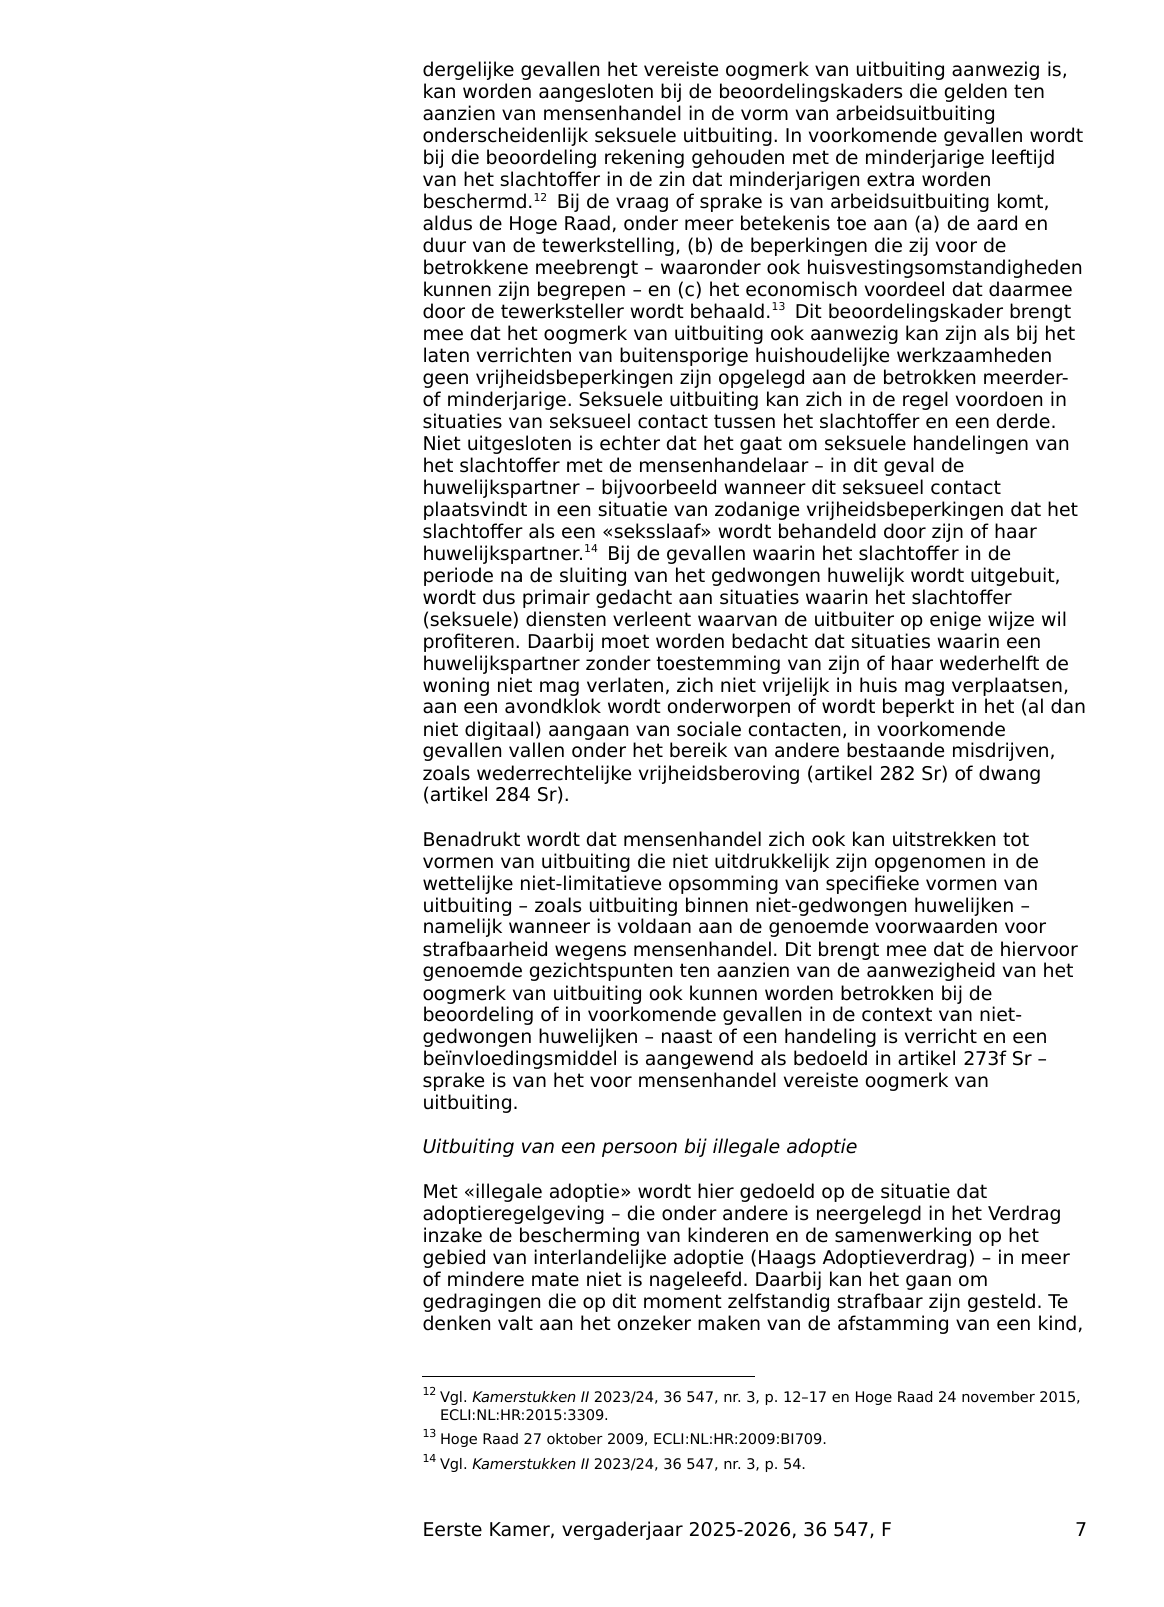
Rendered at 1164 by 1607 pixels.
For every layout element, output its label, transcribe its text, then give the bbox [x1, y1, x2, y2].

text Benadrukt wordt dat mensenhandel zich ook kan uitstrekken tot vormen van uitbuiting die niet uitdrukkelijk zijn opgenomen in de wettelijke niet-limitatieve opsomming van specifieke vormen van uitbuiting – zoals uitbuiting binnen niet-gedwongen huwelijken – namelijk wanneer is voldaan aan de genoemde voorwaarden voor strafbaarheid wegens mensenhandel. Dit brengt mee dat de hiervoor genoemde gezichtspunten ten aanzien van de aanwezigheid van het oogmerk van uitbuiting ook kunnen worden betrokken bij de beoordeling of in voorkomende gevallen in de context van niet-gedwongen huwelijken – naast of een handeling is verricht en een beïnvloedingsmiddel is aangewend als bedoeld in artikel 273f Sr – sprake is van het voor mensenhandel vereiste oogmerk van uitbuiting. [422, 828, 1087, 1114]
text Met «illegale adoptie» wordt hier gedoeld op de situatie dat adoptieregelgeving – die onder andere is neergelegd in het Verdrag inzake de bescherming van kinderen en de samenwerking op het gebied van interlandelijke adoptie (Haags Adoptieverdrag) – in meer of mindere mate niet is nageleefd. Daarbij kan het gaan om gedragingen die op dit moment zelfstandig strafbaar zijn gesteld. Te denken valt aan het onzeker maken van de afstamming van een kind, [422, 1181, 1087, 1334]
text Hoge Raad 27 oktober 2009, ECLI:NL:HR:2009:BI709. [422, 1427, 1087, 1449]
subtitle Uitbuiting van een persoon bij illegale adoptie [422, 1136, 1087, 1158]
text dergelijke gevallen het vereiste oogmerk van uitbuiting aanwezig is, kan worden aangesloten bij de beoordelingskaders die gelden ten aanzien van mensenhandel in de vorm van arbeidsuitbuiting onderscheidenlijk seksuele uitbuiting. In voorkomende gevallen wordt bij die beoordeling rekening gehouden met de minderjarige leeftijd van het slachtoffer in de zin dat minderjarigen extra worden beschermd. Bij de vraag of sprake is van arbeidsuitbuiting komt, aldus de Hoge Raad, onder meer betekenis toe aan (a) de aard en duur van de tewerkstelling, (b) de beperkingen die zij voor de betrokkene meebrengt – waaronder ook huisvestingsomstandigheden kunnen zijn begrepen – en (c) het economisch voordeel dat daarmee door de tewerksteller wordt behaald. Dit beoordelingskader brengt mee dat het oogmerk van uitbuiting ook aanwezig kan zijn als bij het laten verrichten van buitensporige huishoudelijke werkzaamheden geen vrijheidsbeperkingen zijn opgelegd aan de betrokken meerder- of minderjarige. Seksuele uitbuiting kan zich in de regel voordoen in situaties van seksueel contact tussen het slachtoffer en een derde. Niet uitgesloten is echter dat het gaat om seksuele handelingen van het slachtoffer met de mensenhandelaar – in dit geval de huwelijkspartner – bijvoorbeeld wanneer dit seksueel contact plaatsvindt in een situatie van zodanige vrijheidsbeperkingen dat het slachtoffer als een «seksslaaf» wordt behandeld door zijn of haar huwelijkspartner. Bij de gevallen waarin het slachtoffer in de periode na de sluiting van het gedwongen huwelijk wordt uitgebuit, wordt dus primair gedacht aan situaties waarin het slachtoffer (seksuele) diensten verleent waarvan de uitbuiter op enige wijze wil profiteren. Daarbij moet worden bedacht dat situaties waarin een huwelijkspartner zonder toestemming van zijn of haar wederhelft de woning niet mag verlaten, zich niet vrijelijk in huis mag verplaatsen, aan een avondklok wordt onderworpen of wordt beperkt in het (al dan niet digitaal) aangaan van sociale contacten, in voorkomende gevallen vallen onder het bereik van andere bestaande misdrijven, zoals wederrechtelijke vrijheidsberoving (artikel 282 Sr) of dwang (artikel 284 Sr). [422, 59, 1087, 806]
text Vgl. Kamerstukken II 2023/24, 36 547, nr. 3, p. 12–17 en Hoge Raad 24 november 2015, ECLI:NL:HR:2015:3309. [422, 1385, 1087, 1424]
text Vgl. Kamerstukken II 2023/24, 36 547, nr. 3, p. 54. [422, 1452, 1087, 1474]
